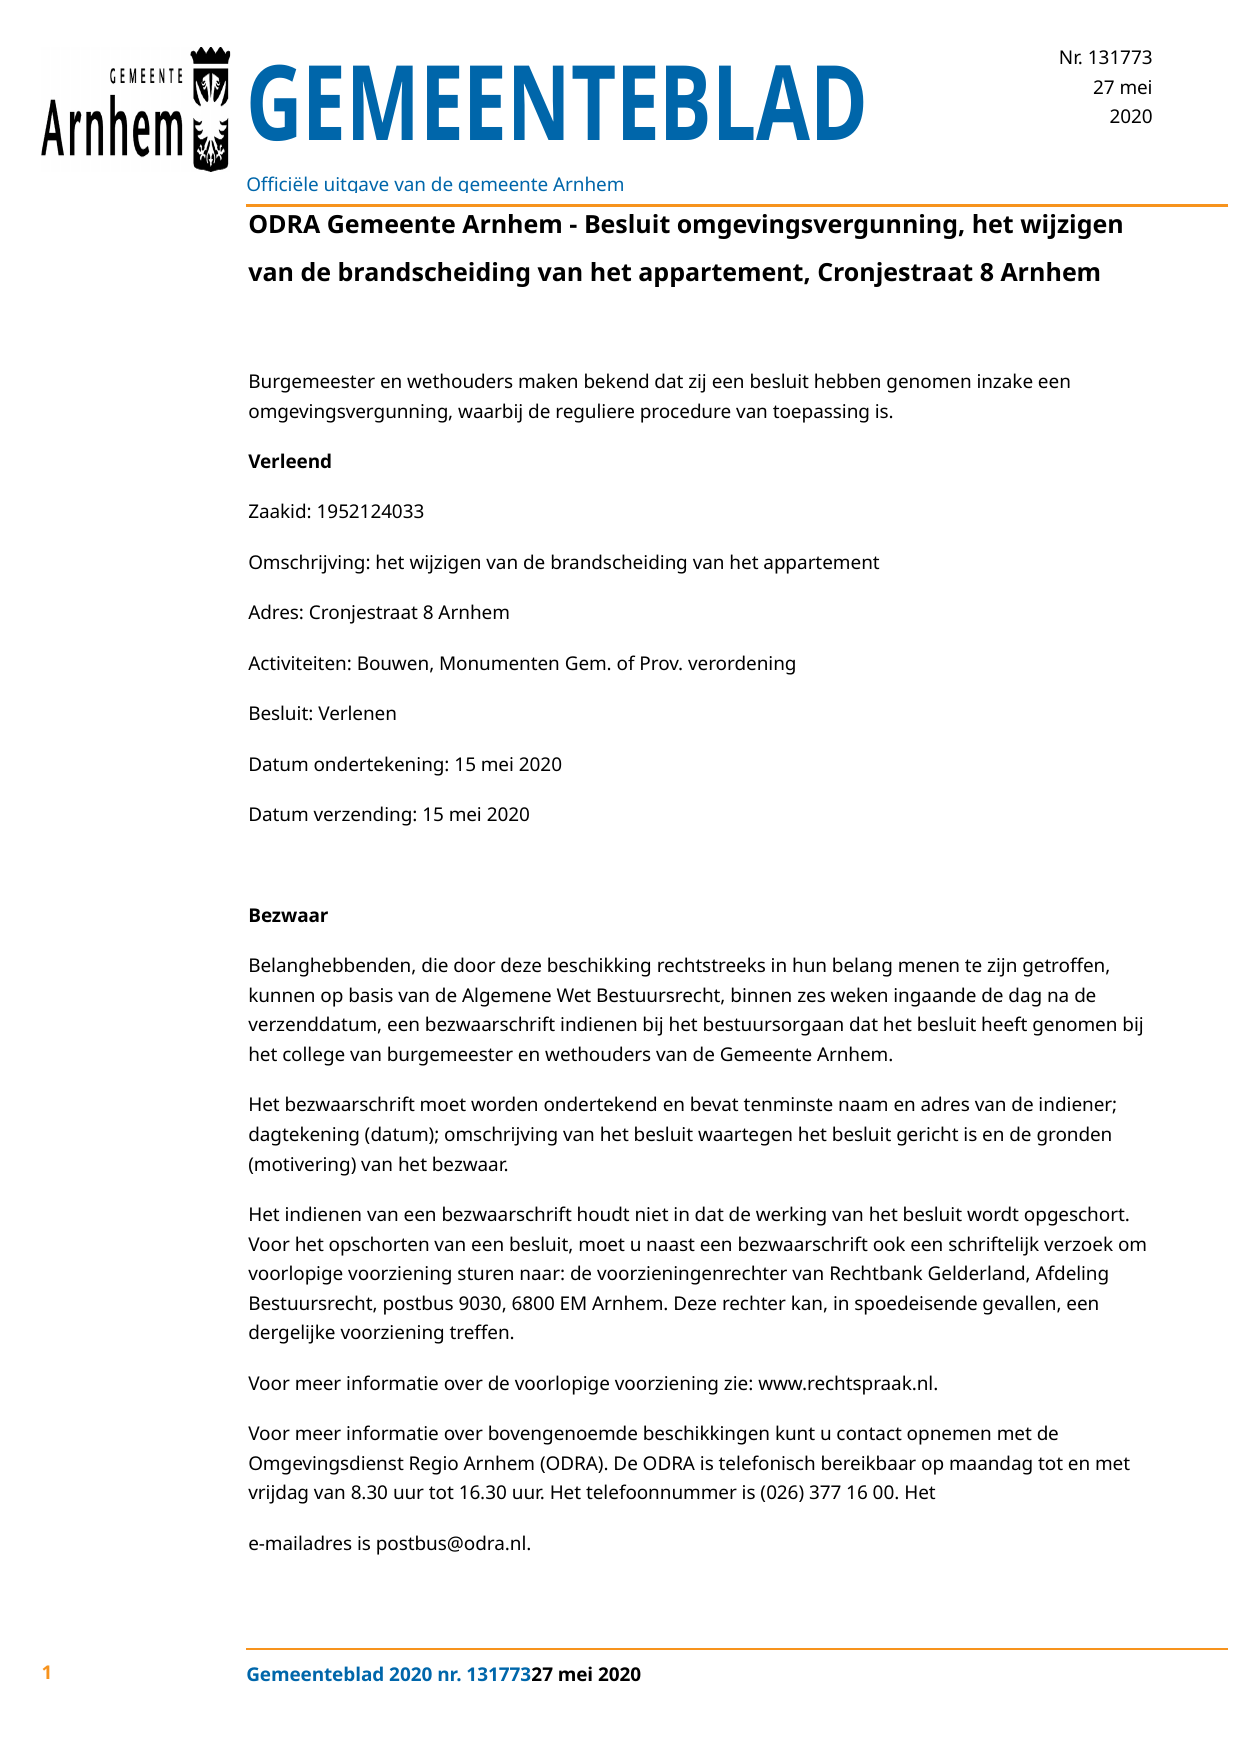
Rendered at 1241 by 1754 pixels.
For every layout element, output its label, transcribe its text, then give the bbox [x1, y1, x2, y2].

text Voor meer informatie over bovengenoemde beschikkingen kunt u contact opnemen met de Omgevingsdienst Regio Arnhem (ODRA). De ODRA is telefonisch bereikbaar op maandag tot en met vrijdag van 8.30 uur tot 16.30 uur. Het telefoonnummer is (026) 377 16 00. Het [248, 1420, 1152, 1505]
text Activiteiten: Bouwen, Monumenten Gem. of Prov. verordening [248, 650, 1152, 676]
text Datum ondertekening: 15 mei 2020 [248, 751, 1152, 777]
text ODRA Gemeente Arnhem - Besluit omgevingsvergunning, het wijzigen van de brandscheiding van het appartement, Cronjestraat 8 Arnhem [248, 207, 1152, 288]
text e-mailadres is postbus@odra.nl. [248, 1530, 1152, 1556]
text Bezwaar [248, 902, 1152, 928]
picture [41, 47, 231, 172]
text Belanghebbenden, die door deze beschikking rechtstreeks in hun belang menen te zijn getroffen, kunnen op basis van de Algemene Wet Bestuursrecht, binnen zes weken ingaande de dag na de verzenddatum, een bezwaarschrift indienen bij het bestuursorgaan dat het besluit heeft genomen bij het college van burgemeester en wethouders van de Gemeente Arnhem. [248, 952, 1152, 1067]
text Omschrijving: het wijzigen van de brandscheiding van het appartement [248, 549, 1152, 575]
text Het bezwaarschrift moet worden ondertekend en bevat tenminste naam en adres van de indiener; dagtekening (datum); omschrijving van het besluit waartegen het besluit gericht is en de gronden (motivering) van het bezwaar. [248, 1092, 1152, 1177]
text Datum verzending: 15 mei 2020 [248, 801, 1152, 827]
text Adres: Cronjestraat 8 Arnhem [248, 599, 1152, 625]
text Burgemeester en wethouders maken bekend dat zij een besluit hebben genomen inzake een omgevingsvergunning, waarbij de reguliere procedure van toepassing is. [248, 368, 1152, 424]
text Zaakid: 1952124033 [248, 499, 1152, 524]
text Verleend [248, 448, 1152, 474]
text Het indienen van een bezwaarschrift houdt niet in dat de werking van het besluit wordt opgeschort. Voor het opschorten van een besluit, moet u naast een bezwaarschrift ook een schriftelijk verzoek om voorlopige voorziening sturen naar: de voorzieningenrechter van Rechtbank Gelderland, Afdeling Bestuursrecht, postbus 9030, 6800 EM Arnhem. Deze rechter kan, in spoedeisende gevallen, een dergelijke voorziening treffen. [248, 1201, 1152, 1345]
text Besluit: Verlenen [248, 700, 1152, 726]
text Voor meer informatie over de voorlopige voorziening zie: www.rechtspraak.nl. [248, 1370, 1152, 1396]
